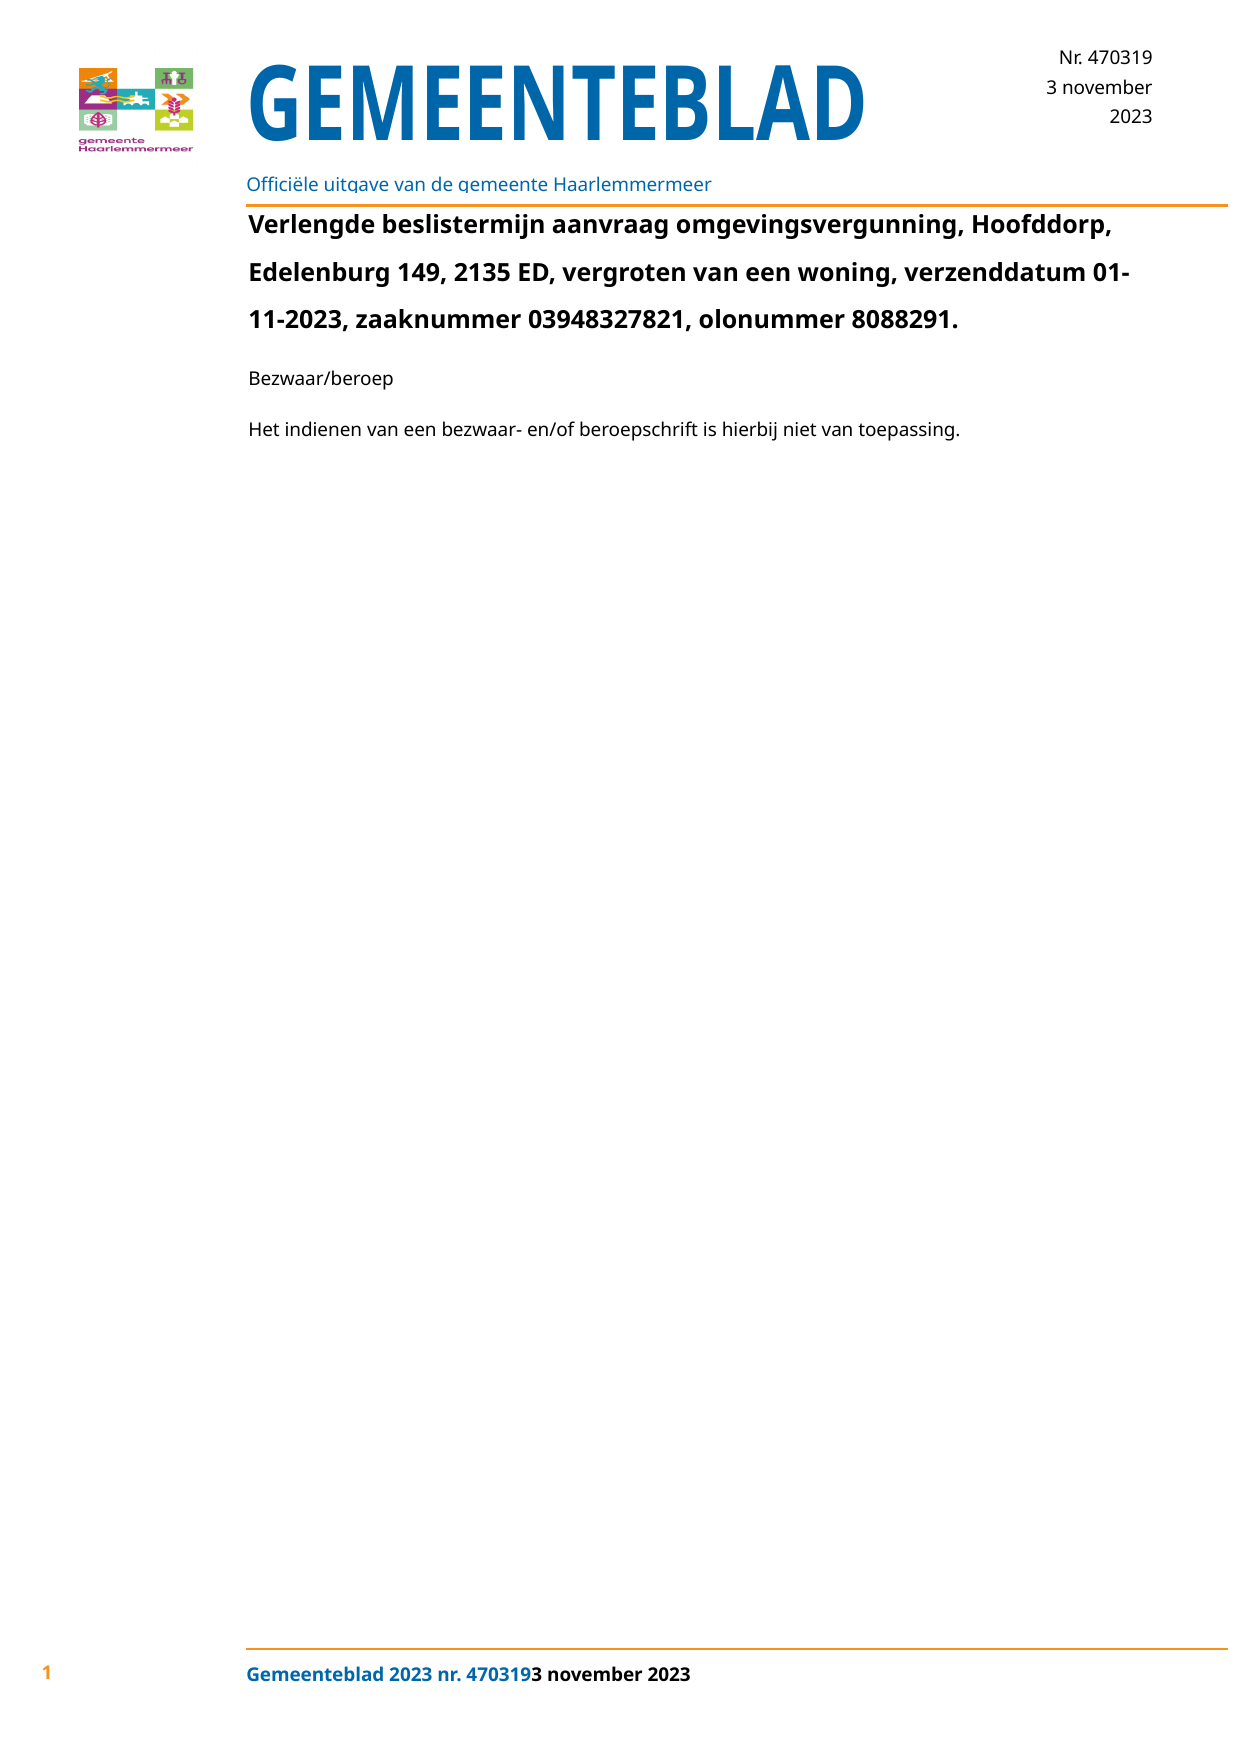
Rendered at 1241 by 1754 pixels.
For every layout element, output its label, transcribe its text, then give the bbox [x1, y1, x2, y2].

picture [41, 47, 231, 172]
text Het indienen van een bezwaar- en/of beroepschrift is hierbij niet van toepassing. [248, 416, 1152, 442]
text Bezwaar/beroep [248, 366, 1152, 391]
text Verlengde beslistermijn aanvraag omgevingsvergunning, Hoofddorp, Edelenburg 149, 2135 ED, vergroten van een woning, verzenddatum 01-11-2023, zaaknummer 03948327821, olonummer 8088291. [248, 207, 1152, 336]
